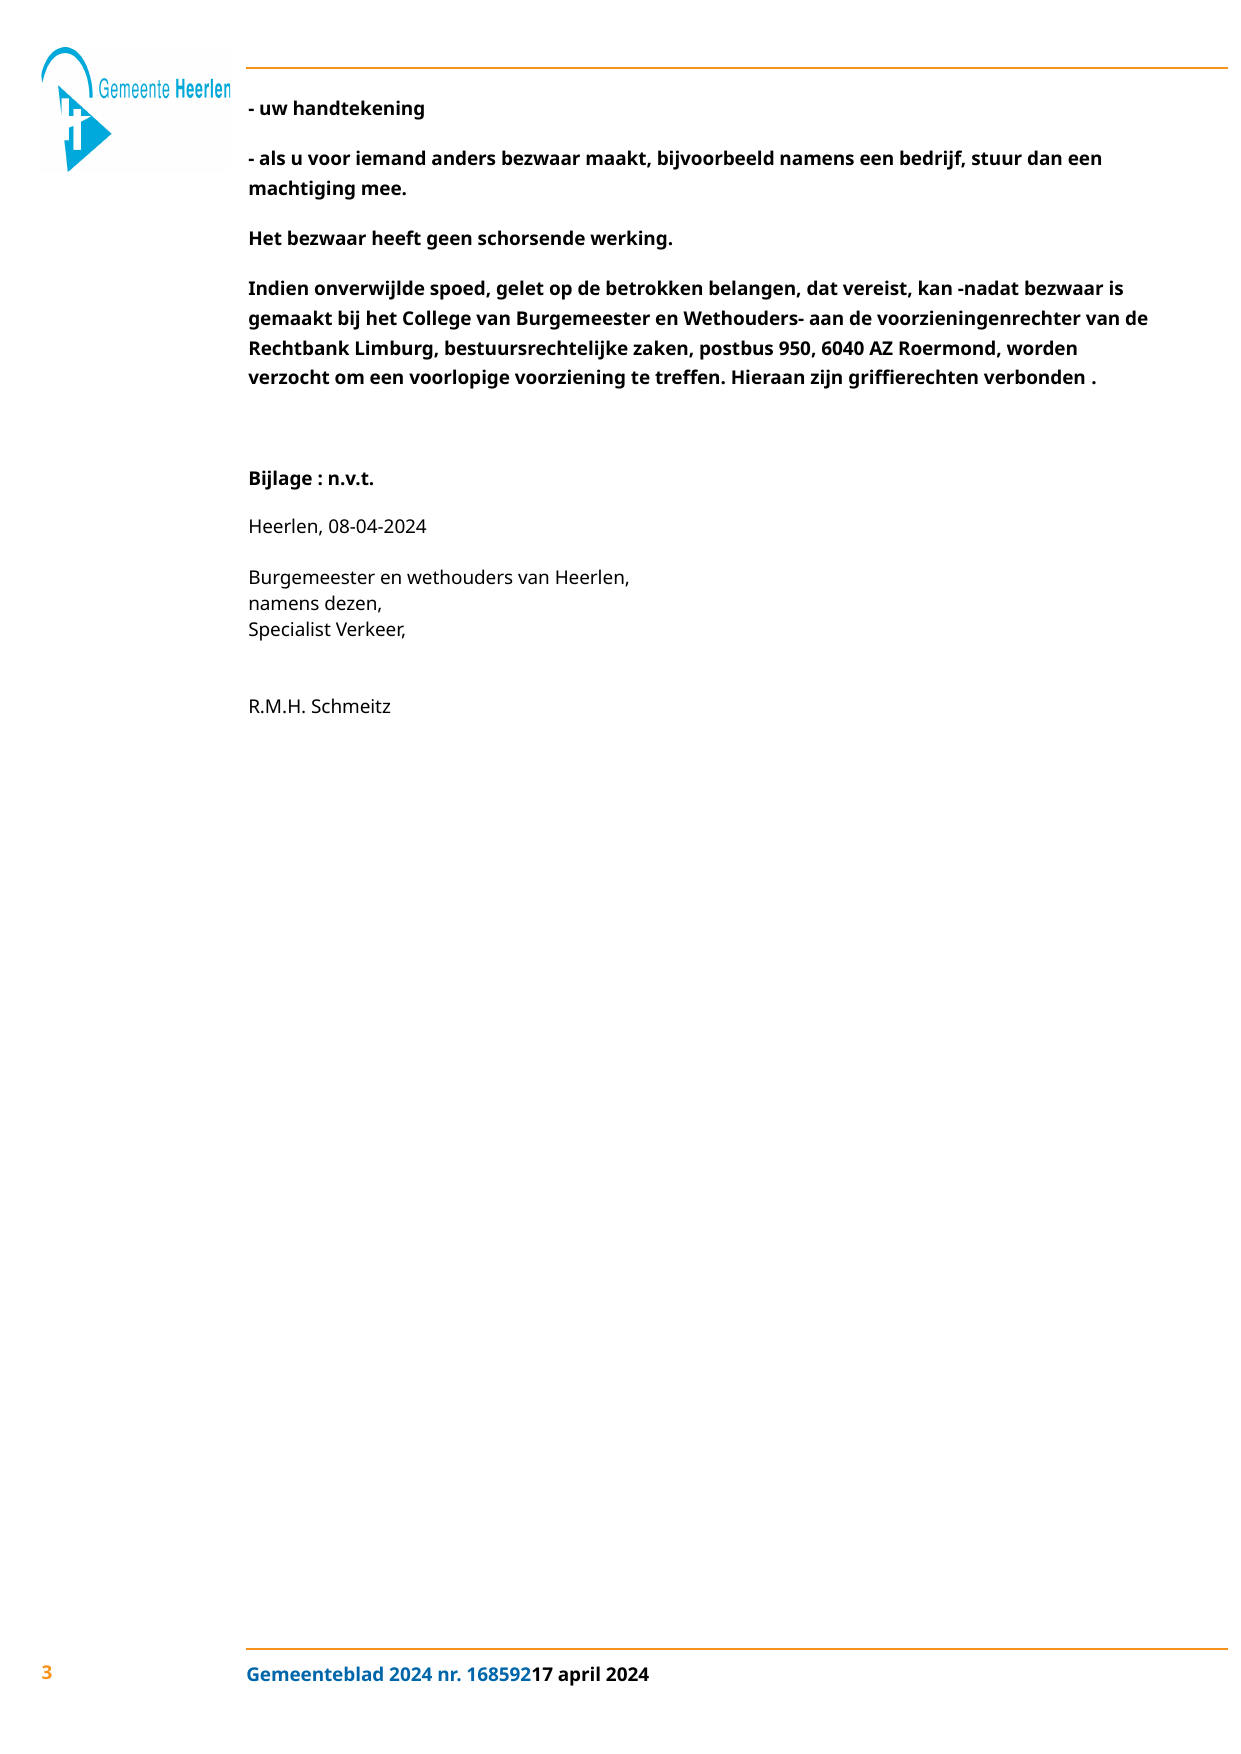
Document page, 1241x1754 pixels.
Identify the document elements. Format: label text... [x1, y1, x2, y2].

text namens dezen, [248, 590, 1152, 616]
text - uw handtekening [248, 95, 1152, 121]
picture [41, 47, 59, 70]
text Het bezwaar heeft geen schorsende werking. [248, 225, 1152, 251]
text - als u voor iemand anders bezwaar maakt, bijvoorbeeld namens een bedrijf, stuur dan een machtiging mee. [248, 145, 1152, 201]
picture [41, 47, 231, 172]
text Heerlen, 08-04-2024 [248, 513, 1152, 539]
text Indien onverwijlde spoed, gelet op de betrokken belangen, dat vereist, kan -nadat bezwaar is gemaakt bij het College van Burgemeester en Wethouders- aan de voorzieningenrechter van de Rechtbank Limburg, bestuursrechtelijke zaken, postbus 950, 6040 AZ Roermond, worden verzocht om een voorlopige voorziening te treffen. Hieraan zijn griffierechten verbonden . [248, 276, 1152, 390]
text R.M.H. Schmeitz [248, 693, 1152, 719]
text Burgemeester en wethouders van Heerlen, [248, 564, 1152, 590]
text Specialist Verkeer, [248, 616, 1152, 642]
text Bijlage : n.v.t. [248, 465, 1152, 491]
